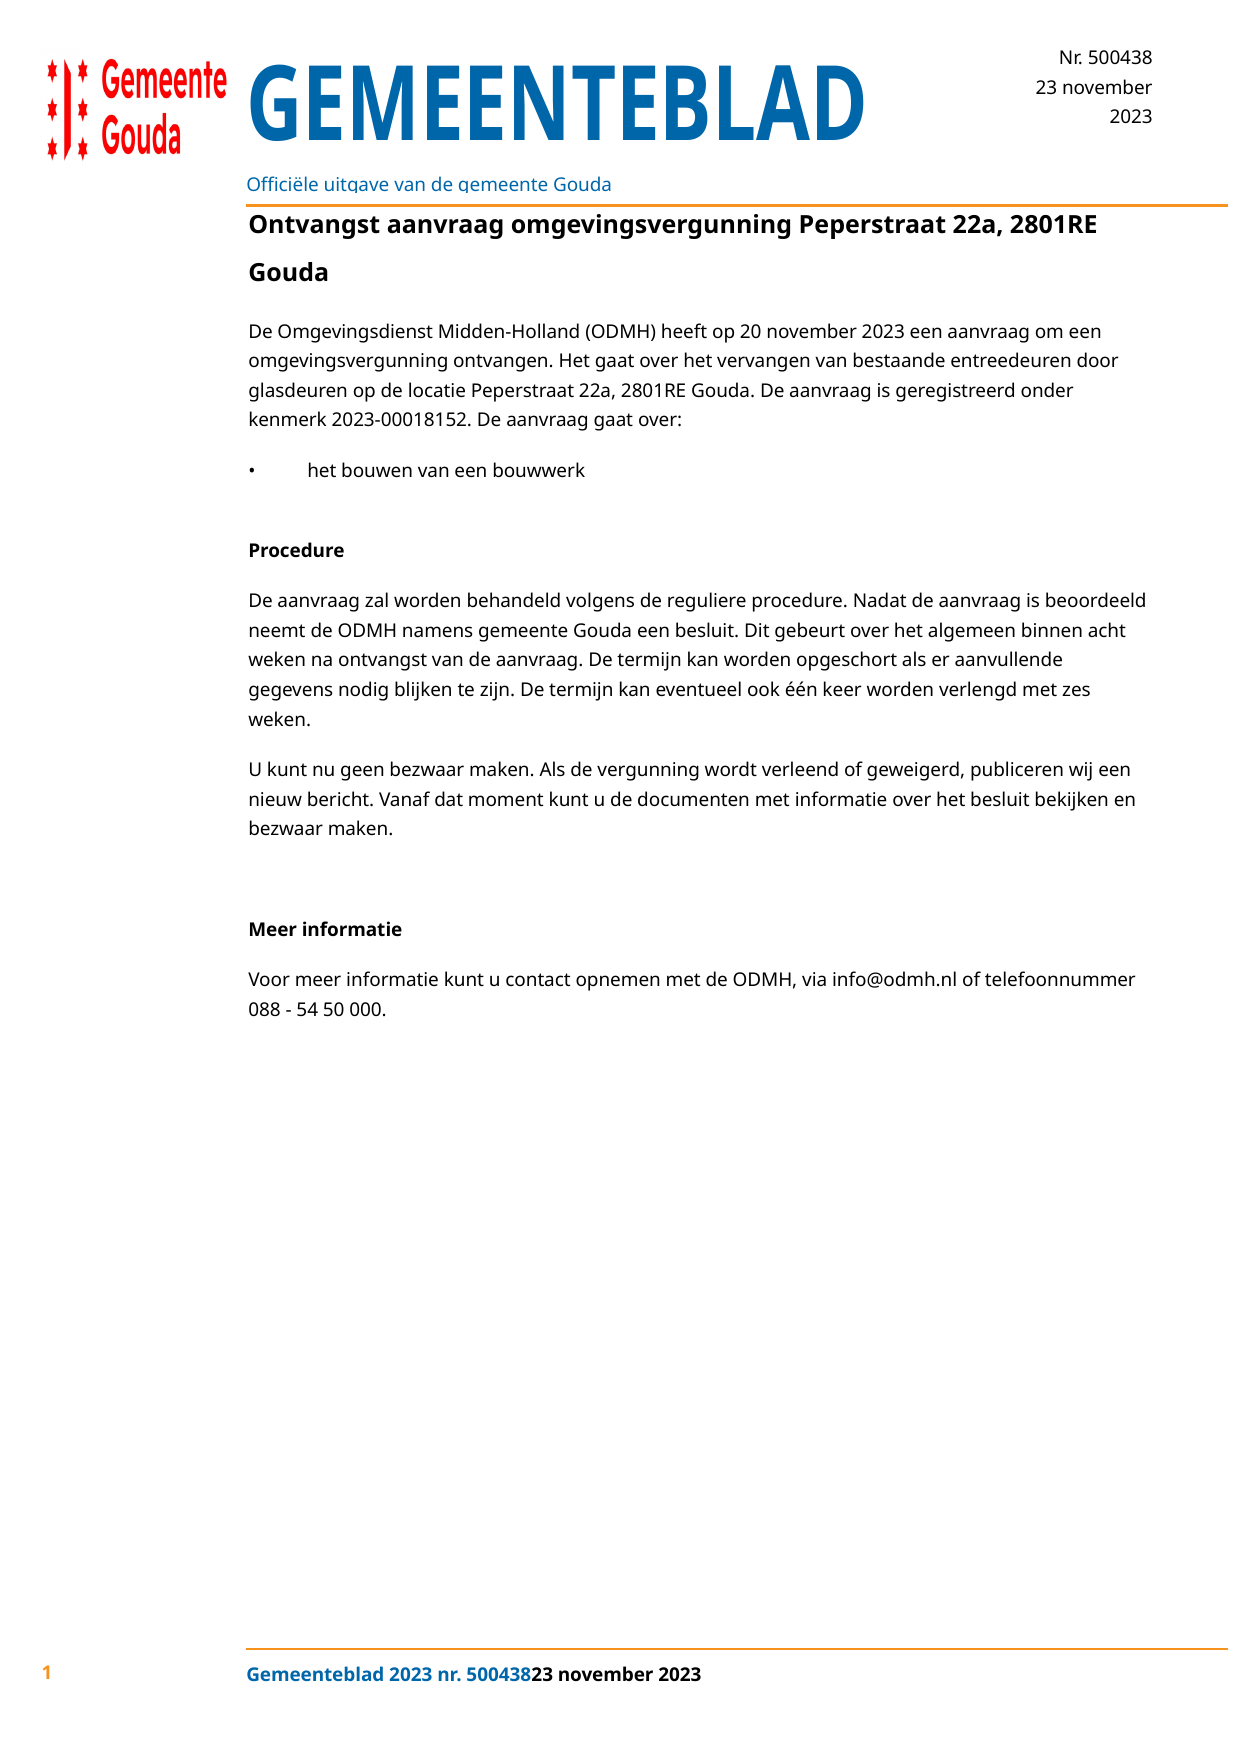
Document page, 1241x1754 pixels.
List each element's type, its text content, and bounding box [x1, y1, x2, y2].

text De Omgevingsdienst Midden-Holland (ODMH) heeft op 20 november 2023 een aanvraag om een omgevingsvergunning ontvangen. Het gaat over het vervangen van bestaande entreedeuren door glasdeuren op de locatie Peperstraat 22a, 2801RE Gouda. De aanvraag is geregistreerd onder kenmerk 2023-00018152. De aanvraag gaat over: [248, 318, 1152, 432]
text Meer informatie [248, 916, 1152, 942]
text Voor meer informatie kunt u contact opnemen met de ODMH, via info@odmh.nl of telefoonnummer 088 - 54 50 000. [248, 967, 1152, 1022]
text U kunt nu geen bezwaar maken. Als de vergunning wordt verleend of geweigerd, publiceren wij een nieuw bericht. Vanaf dat moment kunt u de documenten met informatie over het besluit bekijken en bezwaar maken. [248, 756, 1152, 841]
picture [41, 47, 231, 172]
text Ontvangst aanvraag omgevingsvergunning Peperstraat 22a, 2801RE Gouda [248, 207, 1152, 288]
text De aanvraag zal worden behandeld volgens de reguliere procedure. Nadat de aanvraag is beoordeeld neemt de ODMH namens gemeente Gouda een besluit. Dit gebeurt over het algemeen binnen acht weken na ontvangst van de aanvraag. De termijn kan worden opgeschort als er aanvullende gegevens nodig blijken te zijn. De termijn kan eventueel ook één keer worden verlengd met zes weken. [248, 587, 1152, 732]
list het bouwen van een bouwwerk [248, 457, 1152, 483]
text Procedure [248, 537, 1152, 563]
